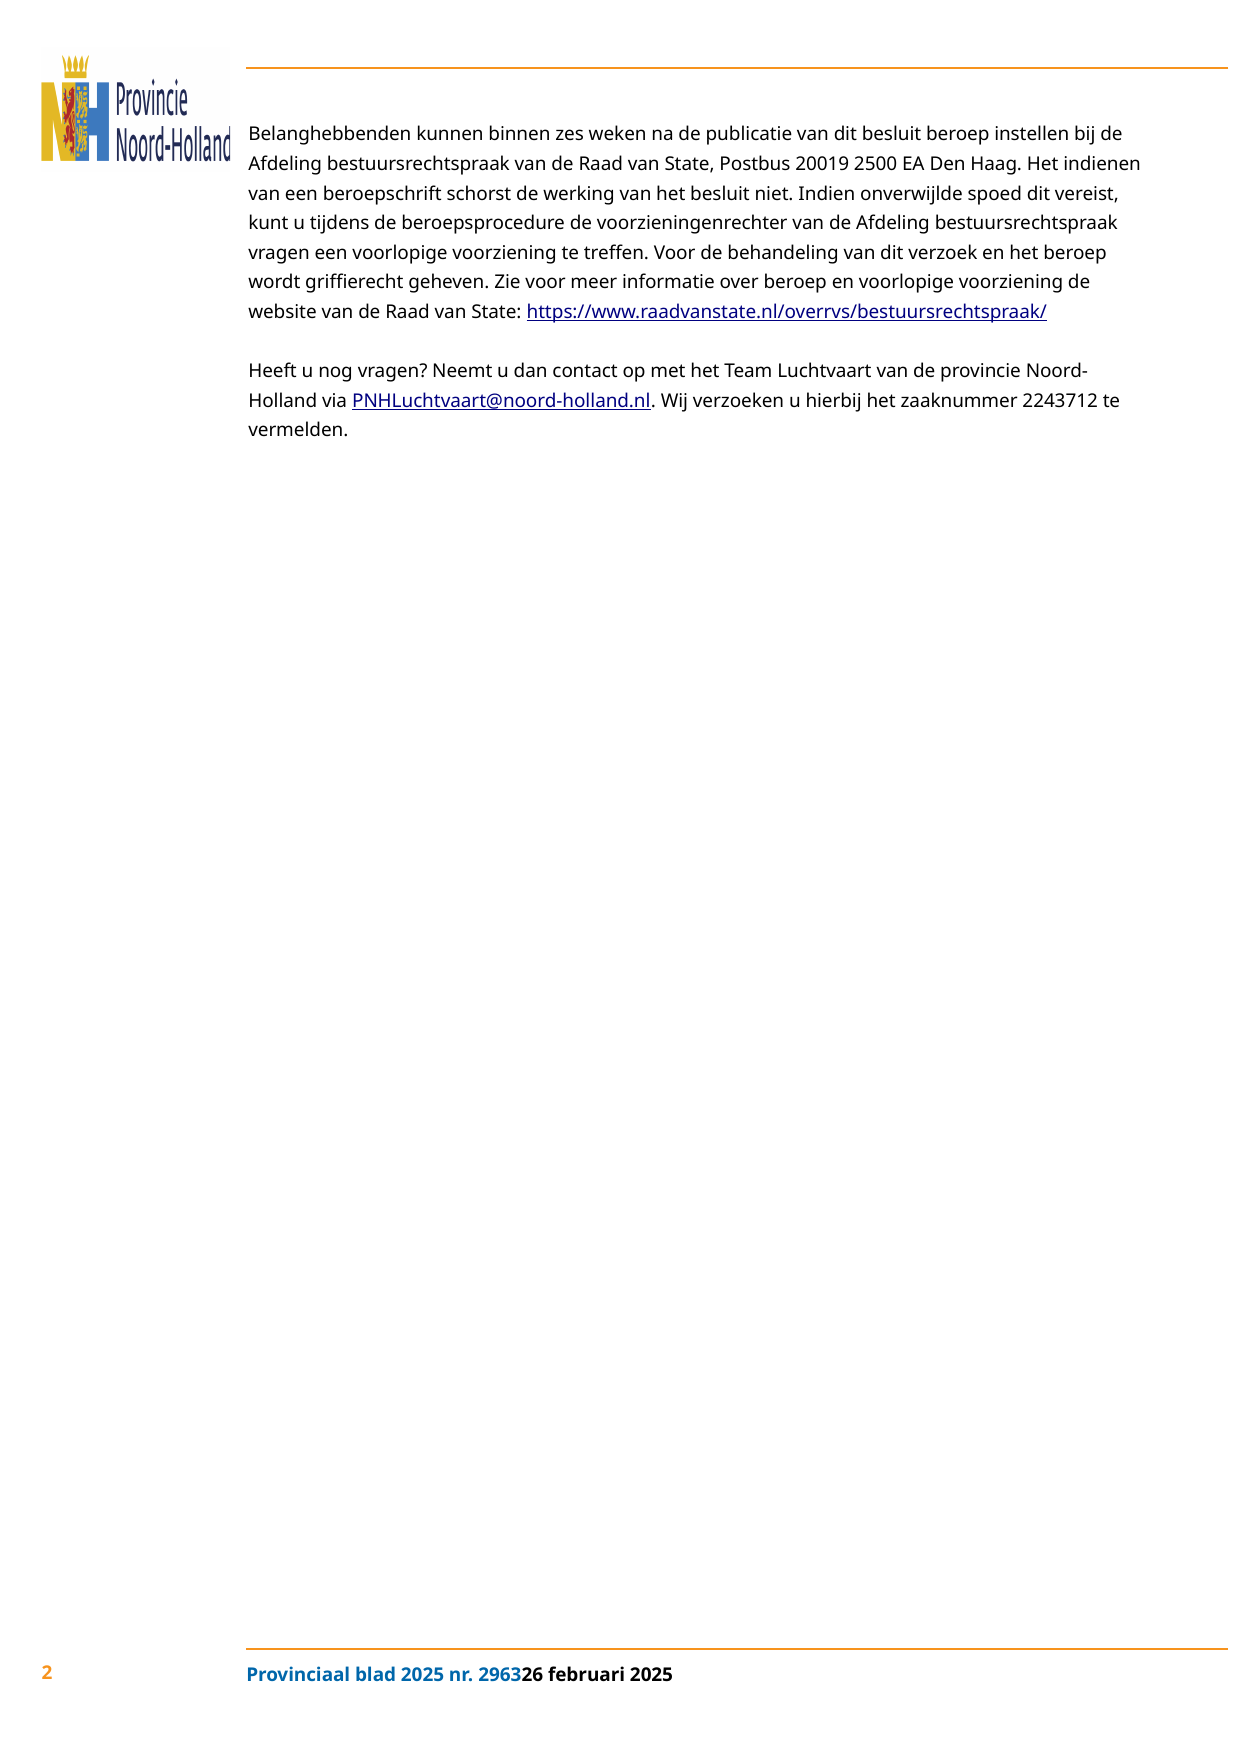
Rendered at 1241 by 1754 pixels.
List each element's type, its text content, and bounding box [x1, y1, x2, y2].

text Heeft u nog vragen? Neemt u dan contact op met het Team Luchtvaart van de provincie Noord-Holland via PNHLuchtvaart@noord-holland.nl. Wij verzoeken u hierbij het zaaknummer 2243712 te vermelden. [248, 357, 1152, 442]
picture [41, 47, 231, 172]
text Belanghebbenden kunnen binnen zes weken na de publicatie van dit besluit beroep instellen bij de Afdeling bestuursrechtspraak van de Raad van State, Postbus 20019 2500 EA Den Haag. Het indienen van een beroepschrift schorst de werking van het besluit niet. Indien onverwijlde spoed dit vereist, kunt u tijdens de beroepsprocedure de voorzieningenrechter van de Afdeling bestuursrechtspraak vragen een voorlopige voorziening te treffen. Voor de behandeling van dit verzoek en het beroep wordt griffierecht geheven. Zie voor meer informatie over beroep en voorlopige voorziening de website van de Raad van State: https://www.raadvanstate.nl/overrvs/bestuursrechtspraak/ [248, 121, 1152, 324]
